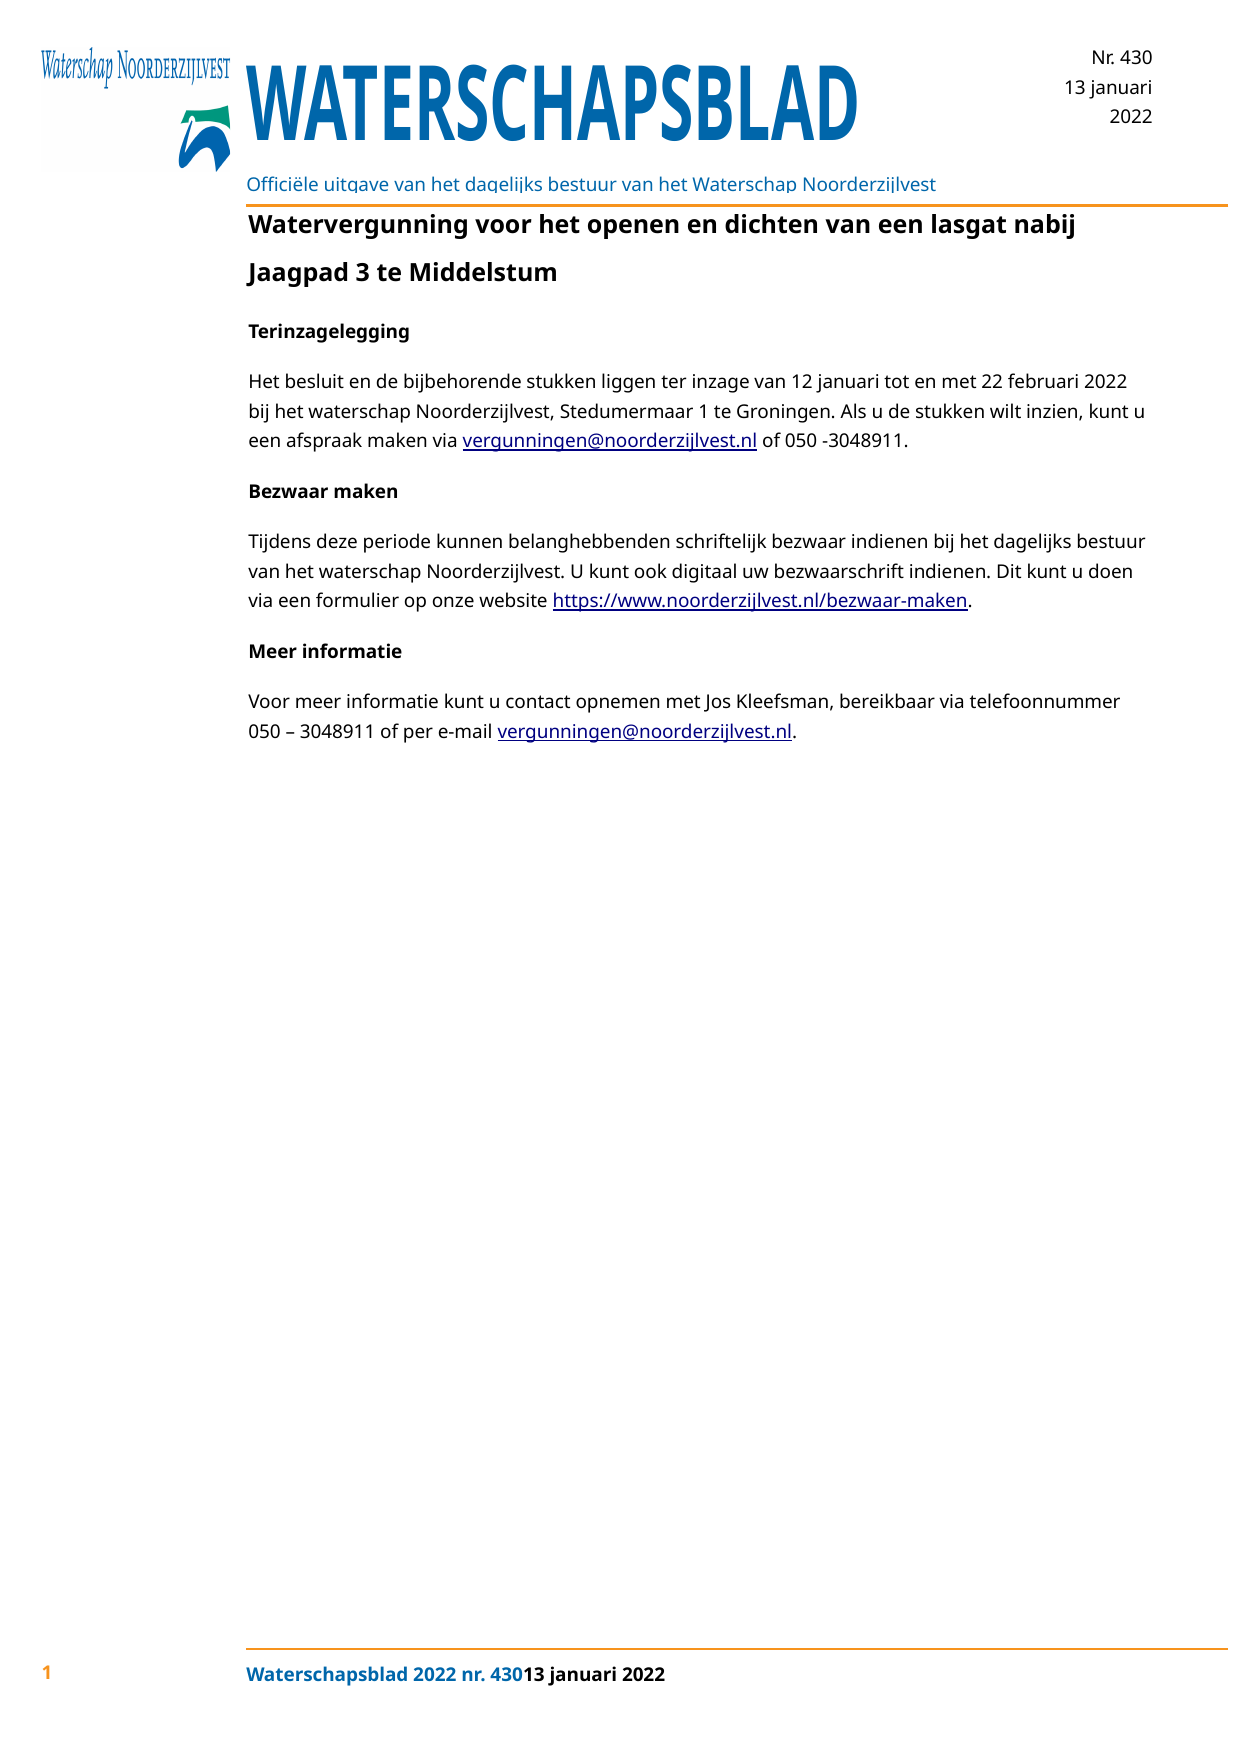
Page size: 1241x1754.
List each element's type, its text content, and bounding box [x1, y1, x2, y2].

text Voor meer informatie kunt u contact opnemen met Jos Kleefsman, bereikbaar via telefoonnummer 050 – 3048911 of per e-mail vergunningen@noorderzijlvest.nl. [248, 688, 1152, 744]
text Tijdens deze periode kunnen belanghebbenden schriftelijk bezwaar indienen bij het dagelijks bestuur van het waterschap Noorderzijlvest. U kunt ook digitaal uw bezwaarschrift indienen. Dit kunt u doen via een formulier op onze website https://www.noorderzijlvest.nl/bezwaar-maken. [248, 528, 1152, 613]
text Meer informatie [248, 638, 1152, 664]
text Watervergunning voor het openen en dichten van een lasgat nabij Jaagpad 3 te Middelstum [248, 207, 1152, 288]
picture [41, 47, 231, 172]
text Bezwaar maken [248, 478, 1152, 504]
text Terinzagelegging [248, 318, 1152, 344]
text Het besluit en de bijbehorende stukken liggen ter inzage van 12 januari tot en met 22 februari 2022 bij het waterschap Noorderzijlvest, Stedumermaar 1 te Groningen. Als u de stukken wilt inzien, kunt u een afspraak maken via vergunningen@noorderzijlvest.nl of 050 -3048911. [248, 368, 1152, 453]
